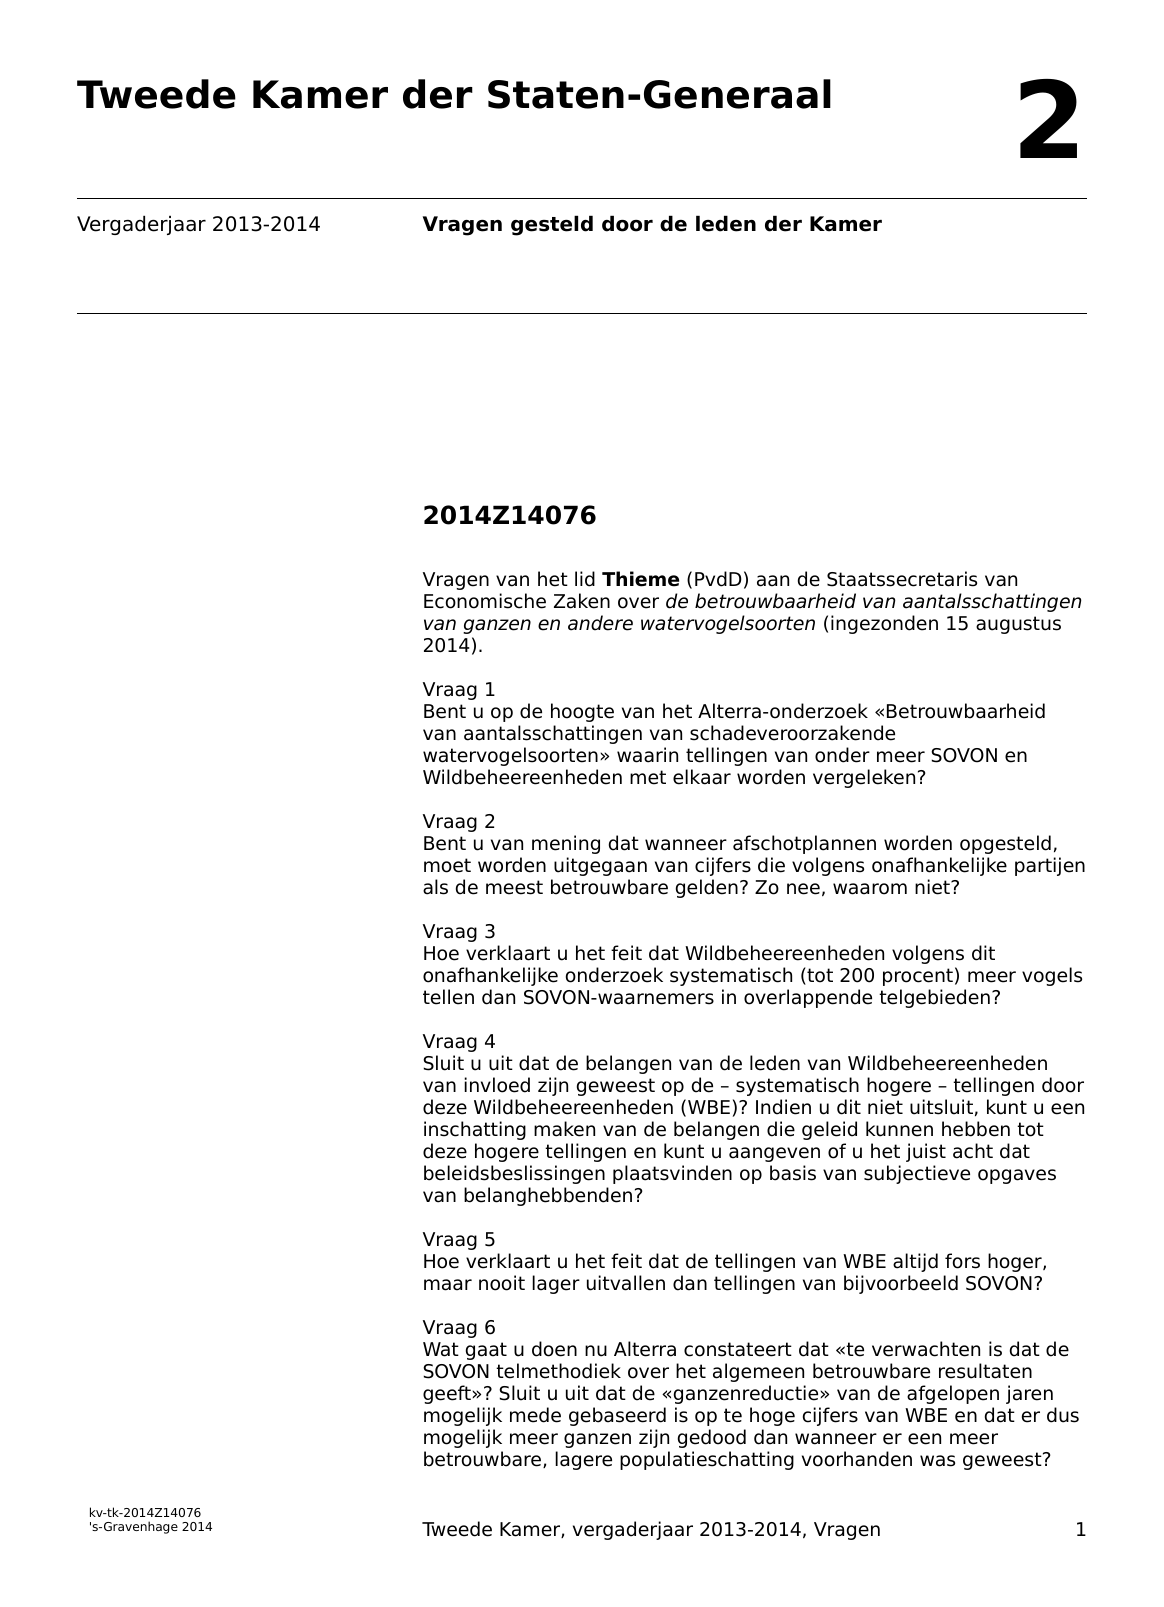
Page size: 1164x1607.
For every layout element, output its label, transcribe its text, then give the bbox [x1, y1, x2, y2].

text Vragen van het lid Thieme (PvdD) aan de Staatssecretaris van Economische Zaken over de betrouwbaarheid van aantalsschattingen van ganzen en andere watervogelsoorten (ingezonden 15 augustus 2014). [422, 569, 1087, 657]
table_cell Vergaderjaar 2013-2014 [77, 199, 422, 313]
text 2014Z14076 [422, 501, 1087, 531]
text Vraag 5 [422, 1229, 1087, 1251]
text Bent u op de hoogte van het Alterra-onderzoek «Betrouwbaarheid van aantalsschattingen van schadeveroorzakende watervogelsoorten» waarin tellingen van onder meer SOVON en Wildbeheereenheden met elkaar worden vergeleken? [422, 701, 1087, 789]
table_header 2 [886, 59, 1087, 198]
text kv-tk-2014Z14076 [88, 1506, 323, 1520]
text Vraag 2 [422, 811, 1087, 833]
text Hoe verklaart u het feit dat Wildbeheereenheden volgens dit onafhankelijke onderzoek systematisch (tot 200 procent) meer vogels tellen dan SOVON-waarnemers in overlappende telgebieden? [422, 943, 1087, 1009]
text Vraag 1 [422, 679, 1087, 701]
text Vraag 3 [422, 921, 1087, 943]
text Bent u van mening dat wanneer afschotplannen worden opgesteld, moet worden uitgegaan van cijfers die volgens onafhankelijke partijen als de meest betrouwbare gelden? Zo nee, waarom niet? [422, 833, 1087, 899]
text Sluit u uit dat de belangen van de leden van Wildbeheereenheden van invloed zijn geweest op de – systematisch hogere – tellingen door deze Wildbeheereenheden (WBE)? Indien u dit niet uitsluit, kunt u een inschatting maken van de belangen die geleid kunnen hebben tot deze hogere tellingen en kunt u aangeven of u het juist acht dat beleidsbeslissingen plaatsvinden op basis van subjectieve opgaves van belanghebbenden? [422, 1053, 1087, 1207]
table_header Tweede Kamer der Staten-Generaal [77, 59, 886, 198]
table_cell Vragen gesteld door de leden der Kamer [422, 199, 1087, 313]
text 's-Gravenhage 2014 [88, 1520, 323, 1534]
text Hoe verklaart u het feit dat de tellingen van WBE altijd fors hoger, maar nooit lager uitvallen dan tellingen van bijvoorbeeld SOVON? [422, 1251, 1087, 1295]
text Vraag 6 [422, 1317, 1087, 1339]
text Vraag 4 [422, 1031, 1087, 1053]
text Wat gaat u doen nu Alterra constateert dat «te verwachten is dat de SOVON telmethodiek over het algemeen betrouwbare resultaten geeft»? Sluit u uit dat de «ganzenreductie» van de afgelopen jaren mogelijk mede gebaseerd is op te hoge cijfers van WBE en dat er dus mogelijk meer ganzen zijn gedood dan wanneer er een meer betrouwbare, lagere populatieschatting voorhanden was geweest? [422, 1339, 1087, 1471]
